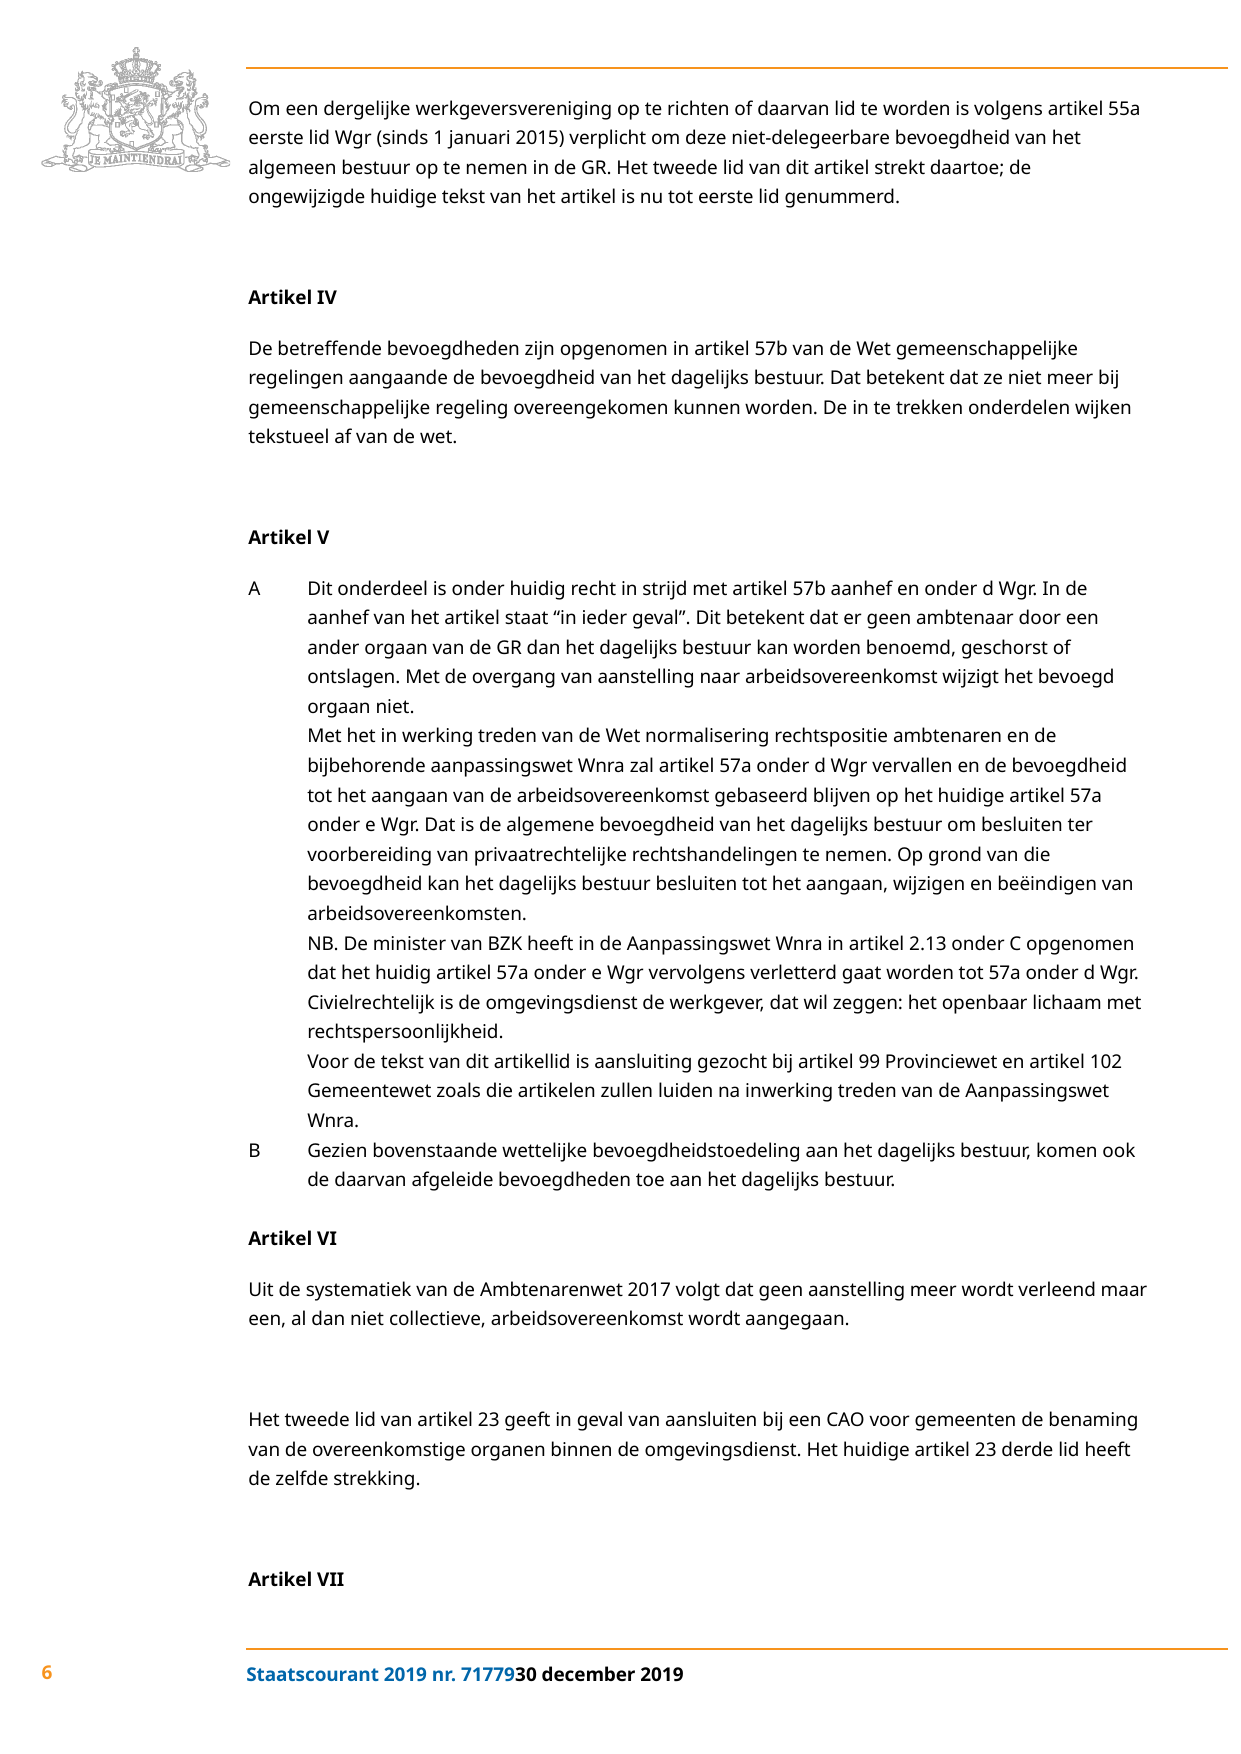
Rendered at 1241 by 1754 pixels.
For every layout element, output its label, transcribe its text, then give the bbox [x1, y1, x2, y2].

picture [41, 47, 231, 172]
list Met het in werking treden van de Wet normalisering rechtspositie ambtenaren en de bijbehorende aanpassingswet Wnra zal artikel 57a onder d Wgr vervallen en de bevoegdheid tot het aangaan van de arbeidsovereenkomst gebaseerd blijven op het huidige artikel 57a onder e Wgr. Dat is de algemene bevoegdheid van het dagelijks bestuur om besluiten ter voorbereiding van privaatrechtelijke rechtshandelingen te nemen. Op grond van die bevoegdheid kan het dagelijks bestuur besluiten tot het aangaan, wijzigen en beëindigen van arbeidsovereenkomsten. [248, 723, 1152, 926]
text Artikel IV [248, 284, 1152, 310]
text Uit de systematiek van de Ambtenarenwet 2017 volgt dat geen aanstelling meer wordt verleend maar een, al dan niet collectieve, arbeidsovereenkomst wordt aangegaan. [248, 1276, 1152, 1331]
list Voor de tekst van dit artikellid is aansluiting gezocht bij artikel 99 Provinciewet en artikel 102 Gemeentewet zoals die artikelen zullen luiden na inwerking treden van de Aanpassingswet Wnra. [248, 1048, 1152, 1133]
text Artikel VI [248, 1226, 1152, 1251]
text De betreffende bevoegdheden zijn opgenomen in artikel 57b van de Wet gemeenschappelijke regelingen aangaande de bevoegdheid van het dagelijks bestuur. Dat betekent dat ze niet meer bij gemeenschappelijke regeling overeengekomen kunnen worden. De in te trekken onderdelen wijken tekstueel af van de wet. [248, 335, 1152, 449]
list NB. De minister van BZK heeft in de Aanpassingswet Wnra in artikel 2.13 onder C opgenomen dat het huidig artikel 57a onder e Wgr vervolgens verletterd gaat worden tot 57a onder d Wgr. [248, 930, 1152, 985]
text Artikel V [248, 524, 1152, 550]
text Om een dergelijke werkgeversvereniging op te richten of daarvan lid te worden is volgens artikel 55a eerste lid Wgr (sinds 1 januari 2015) verplicht om deze niet-delegeerbare bevoegdheid van het algemeen bestuur op te nemen in de GR. Het tweede lid van dit artikel strekt daartoe; de ongewijzigde huidige tekst van het artikel is nu tot eerste lid genummerd. [248, 95, 1152, 209]
text Het tweede lid van artikel 23 geeft in geval van aansluiten bij een CAO voor gemeenten de benaming van de overeenkomstige organen binnen de omgevingsdienst. Het huidige artikel 23 derde lid heeft de zelfde strekking. [248, 1406, 1152, 1491]
text Artikel VII [248, 1566, 1152, 1592]
list Civielrechtelijk is de omgevingsdienst de werkgever, dat wil zeggen: het openbaar lichaam met rechtspersoonlijkheid. [248, 989, 1152, 1044]
list Gezien bovenstaande wettelijke bevoegdheidstoedeling aan het dagelijks bestuur, komen ook de daarvan afgeleide bevoegdheden toe aan het dagelijks bestuur. [248, 1137, 1152, 1192]
list Dit onderdeel is onder huidig recht in strijd met artikel 57b aanhef en onder d Wgr. In de aanhef van het artikel staat “in ieder geval”. Dit betekent dat er geen ambtenaar door een ander orgaan van de GR dan het dagelijks bestuur kan worden benoemd, geschorst of ontslagen. Met de overgang van aanstelling naar arbeidsovereenkomst wijzigt het bevoegd orgaan niet. [248, 575, 1152, 719]
